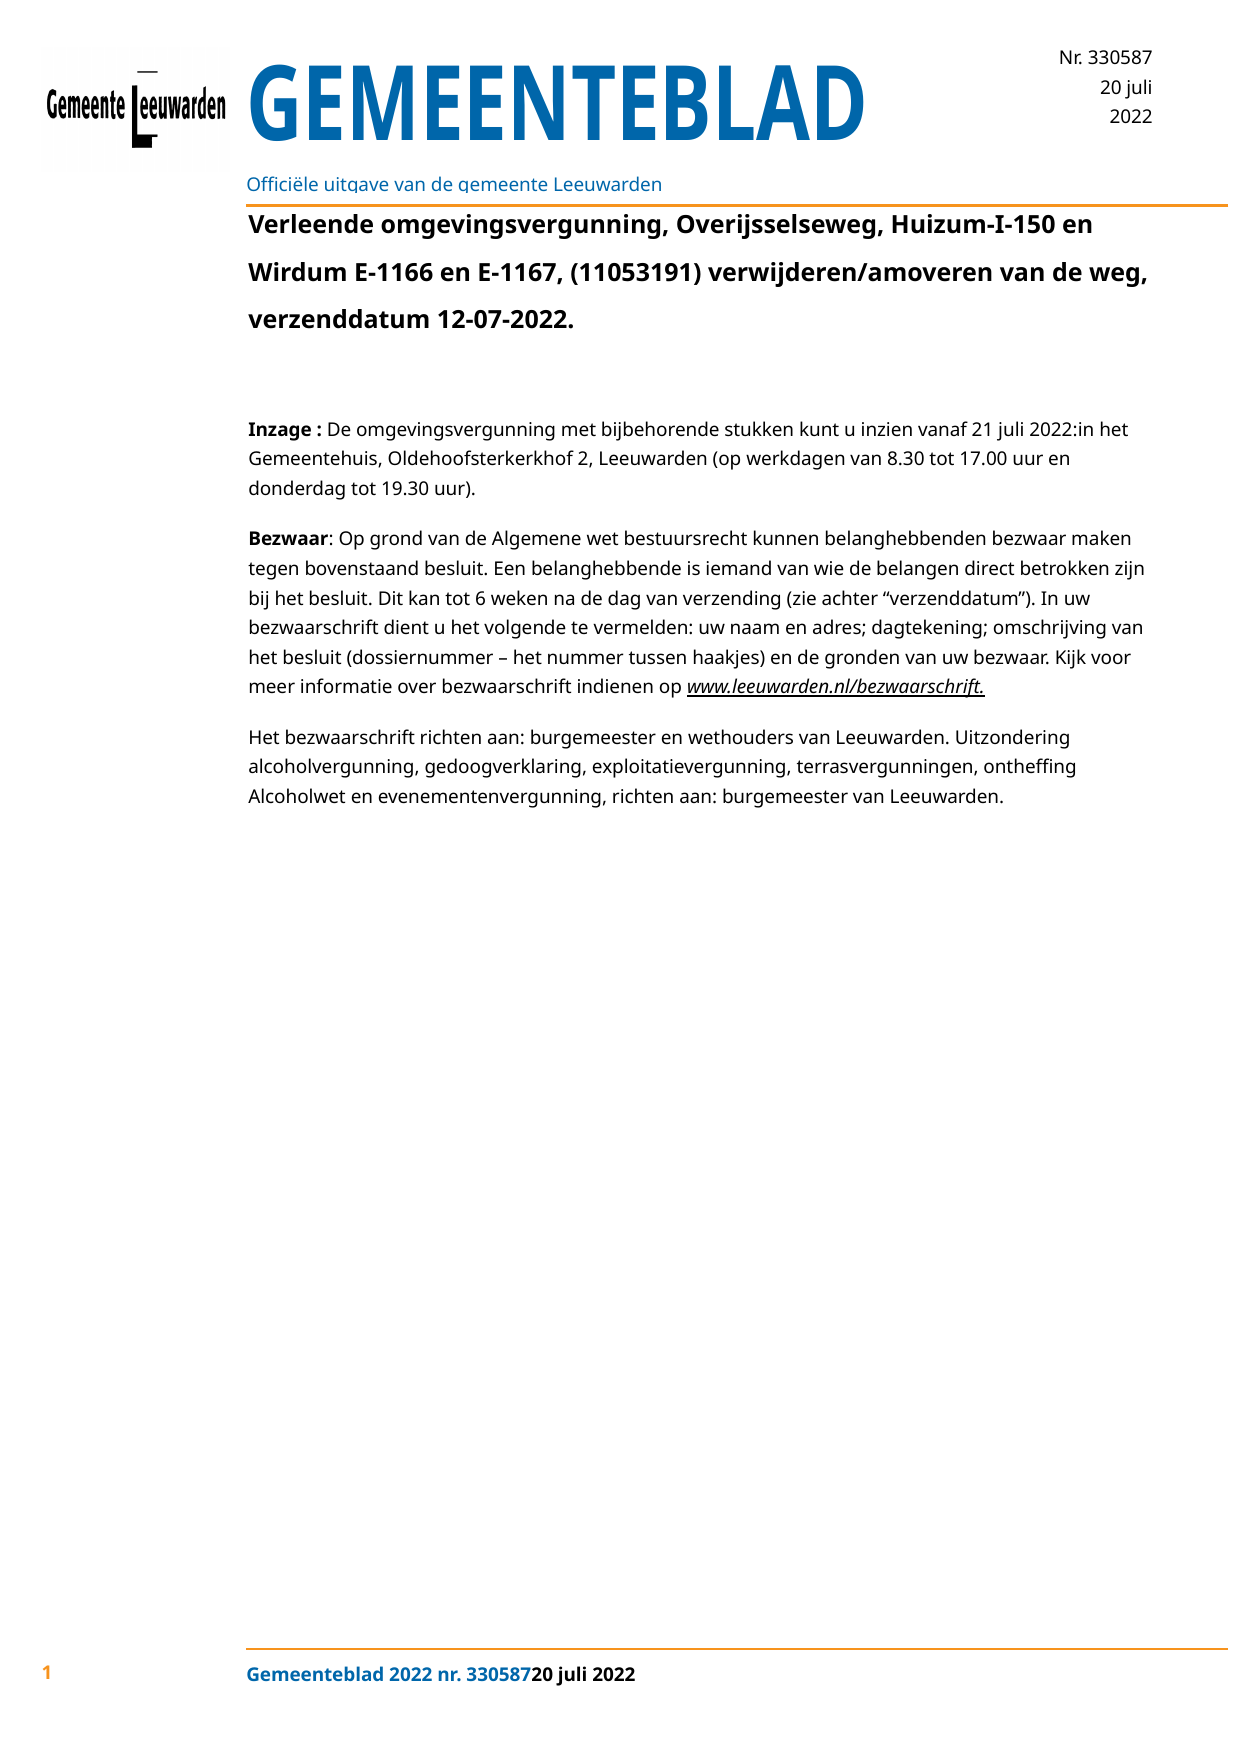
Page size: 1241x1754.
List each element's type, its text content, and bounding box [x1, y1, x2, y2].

text Inzage : De omgevingsvergunning met bijbehorende stukken kunt u inzien vanaf 21 juli 2022:in het Gemeentehuis, Oldehoofsterkerkhof 2, Leeuwarden (op werkdagen van 8.30 tot 17.00 uur en donderdag tot 19.30 uur). [248, 416, 1152, 501]
text Het bezwaarschrift richten aan: burgemeester en wethouders van Leeuwarden. Uitzondering alcoholvergunning, gedoogverklaring, exploitatievergunning, terrasvergunningen, ontheffing Alcoholwet en evenementenvergunning, richten aan: burgemeester van Leeuwarden. [248, 724, 1152, 809]
picture [41, 47, 231, 172]
text Verleende omgevingsvergunning, Overijsselseweg, Huizum-I-150 en Wirdum E-1166 en E-1167, (11053191) verwijderen/amoveren van de weg, verzenddatum 12-07-2022. [248, 207, 1152, 336]
text Bezwaar: Op grond van de Algemene wet bestuursrecht kunnen belanghebbenden bezwaar maken tegen bovenstaand besluit. Een belanghebbende is iemand van wie de belangen direct betrokken zijn bij het besluit. Dit kan tot 6 weken na de dag van verzending (zie achter “verzenddatum”). In uw bezwaarschrift dient u het volgende te vermelden: uw naam en adres; dagtekening; omschrijving van het besluit (dossiernummer – het nummer tussen haakjes) en de gronden van uw bezwaar. Kijk voor meer informatie over bezwaarschrift indienen op www.leeuwarden.nl/bezwaarschrift. [248, 526, 1152, 699]
